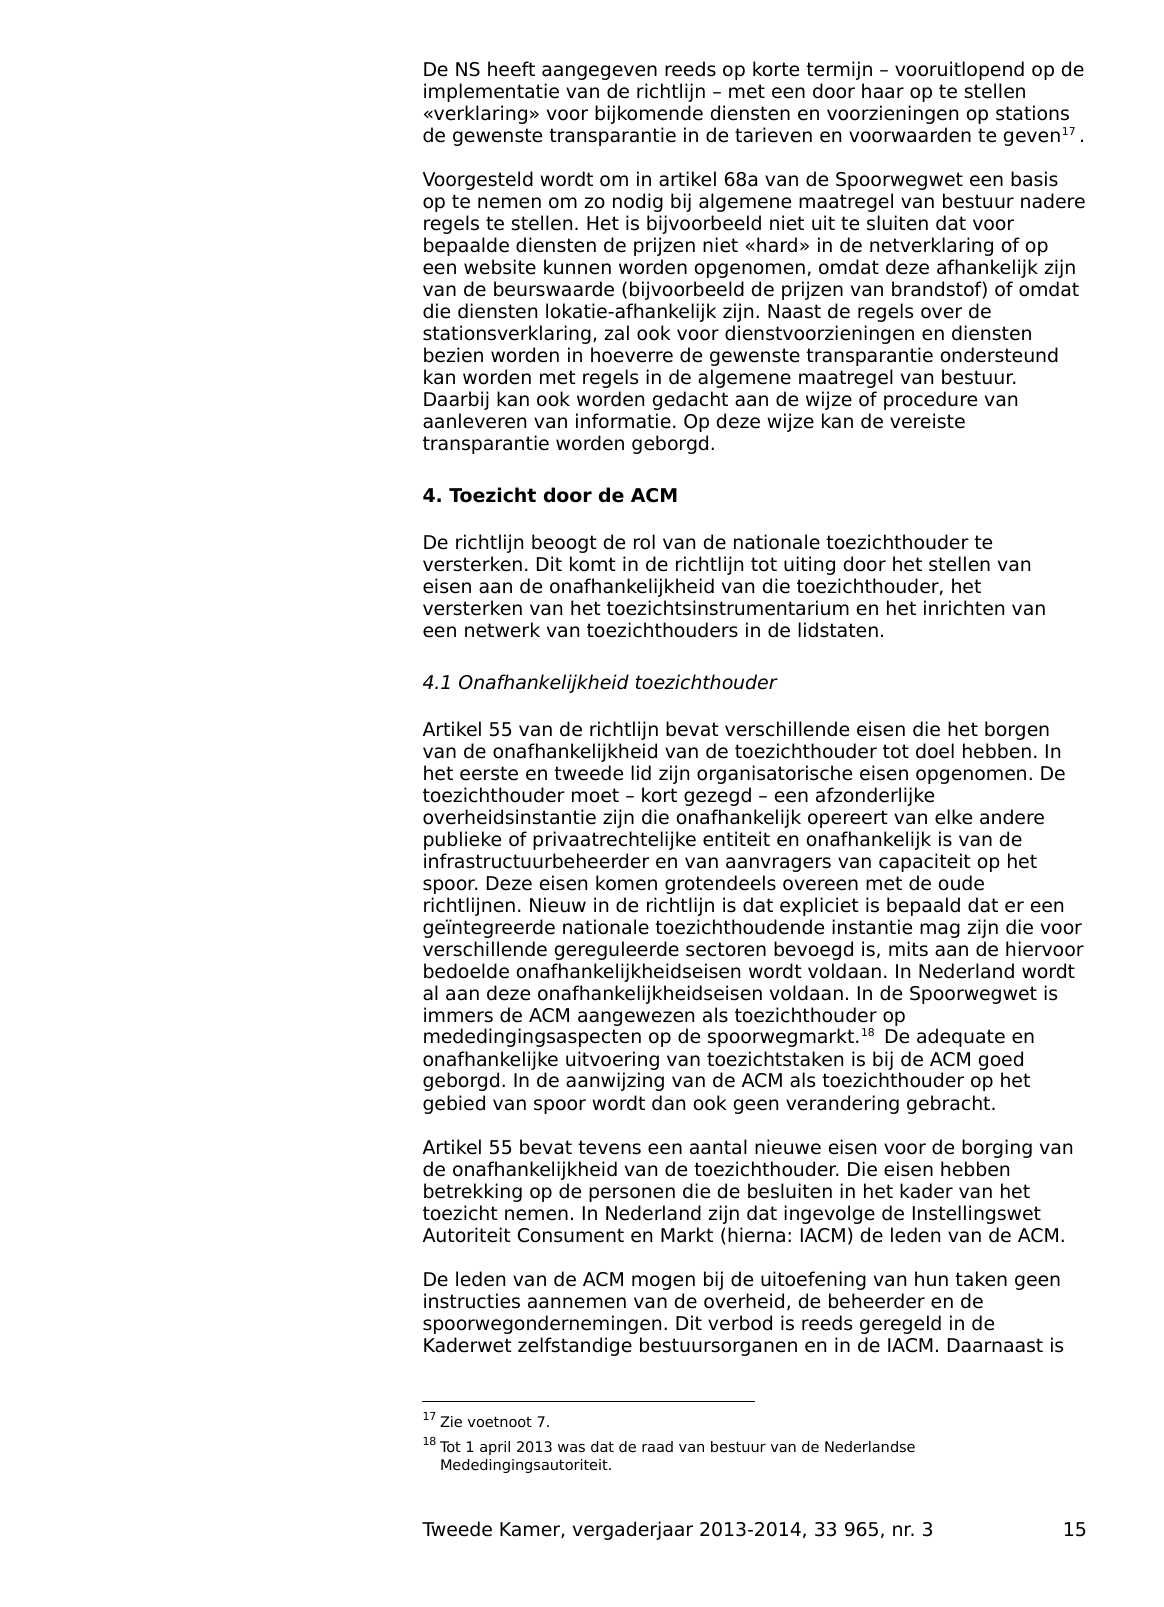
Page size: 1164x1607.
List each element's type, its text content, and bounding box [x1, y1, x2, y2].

subtitle 4.1 Onafhankelijkheid toezichthouder [422, 672, 1087, 694]
text Artikel 55 van de richtlijn bevat verschillende eisen die het borgen van de onafhankelijkheid van de toezichthouder tot doel hebben. In het eerste en tweede lid zijn organisatorische eisen opgenomen. De toezichthouder moet – kort gezegd – een afzonderlijke overheidsinstantie zijn die onafhankelijk opereert van elke andere publieke of privaatrechtelijke entiteit en onafhankelijk is van de infrastructuurbeheerder en van aanvragers van capaciteit op het spoor. Deze eisen komen grotendeels overeen met de oude richtlijnen. Nieuw in de richtlijn is dat expliciet is bepaald dat er een geïntegreerde nationale toezichthoudende instantie mag zijn die voor verschillende gereguleerde sectoren bevoegd is, mits aan de hiervoor bedoelde onafhankelijkheidseisen wordt voldaan. In Nederland wordt al aan deze onafhankelijkheidseisen voldaan. In de Spoorwegwet is immers de ACM aangewezen als toezichthouder op mededingingsaspecten op de spoorwegmarkt. De adequate en onafhankelijke uitvoering van toezichtstaken is bij de ACM goed geborgd. In de aanwijzing van de ACM als toezichthouder op het gebied van spoor wordt dan ook geen verandering gebracht. [422, 719, 1087, 1114]
text De NS heeft aangegeven reeds op korte termijn – vooruitlopend op de implementatie van de richtlijn – met een door haar op te stellen «verklaring» voor bijkomende diensten en voorzieningen op stations de gewenste transparantie in de tarieven en voorwaarden te geven. [422, 59, 1087, 147]
text Tot 1 april 2013 was dat de raad van bestuur van de Nederlandse Mededingingsautoriteit. [422, 1435, 1087, 1474]
text Artikel 55 bevat tevens een aantal nieuwe eisen voor de borging van de onafhankelijkheid van de toezichthouder. Die eisen hebben betrekking op de personen die de besluiten in het kader van het toezicht nemen. In Nederland zijn dat ingevolge de Instellingswet Autoriteit Consument en Markt (hierna: IACM) de leden van de ACM. [422, 1137, 1087, 1246]
text De richtlijn beoogt de rol van de nationale toezichthouder te versterken. Dit komt in de richtlijn tot uiting door het stellen van eisen aan de onafhankelijkheid van die toezichthouder, het versterken van het toezichtsinstrumentarium en het inrichten van een netwerk van toezichthouders in de lidstaten. [422, 532, 1087, 642]
text Zie voetnoot 7. [422, 1410, 1087, 1432]
text Voorgesteld wordt om in artikel 68a van de Spoorwegwet een basis op te nemen om zo nodig bij algemene maatregel van bestuur nadere regels te stellen. Het is bijvoorbeeld niet uit te sluiten dat voor bepaalde diensten de prijzen niet «hard» in de netverklaring of op een website kunnen worden opgenomen, omdat deze afhankelijk zijn van de beurswaarde (bijvoorbeeld de prijzen van brandstof) of omdat die diensten lokatie-afhankelijk zijn. Naast de regels over de stationsverklaring, zal ook voor dienstvoorzieningen en diensten bezien worden in hoeverre de gewenste transparantie ondersteund kan worden met regels in de algemene maatregel van bestuur. Daarbij kan ook worden gedacht aan de wijze of procedure van aanleveren van informatie. Op deze wijze kan de vereiste transparantie worden geborgd. [422, 169, 1087, 455]
subtitle 4. Toezicht door de ACM [422, 485, 1087, 507]
text De leden van de ACM mogen bij de uitoefening van hun taken geen instructies aannemen van de overheid, de beheerder en de spoorwegondernemingen. Dit verbod is reeds geregeld in de Kaderwet zelfstandige bestuursorganen en in de IACM. Daarnaast is [422, 1269, 1087, 1357]
